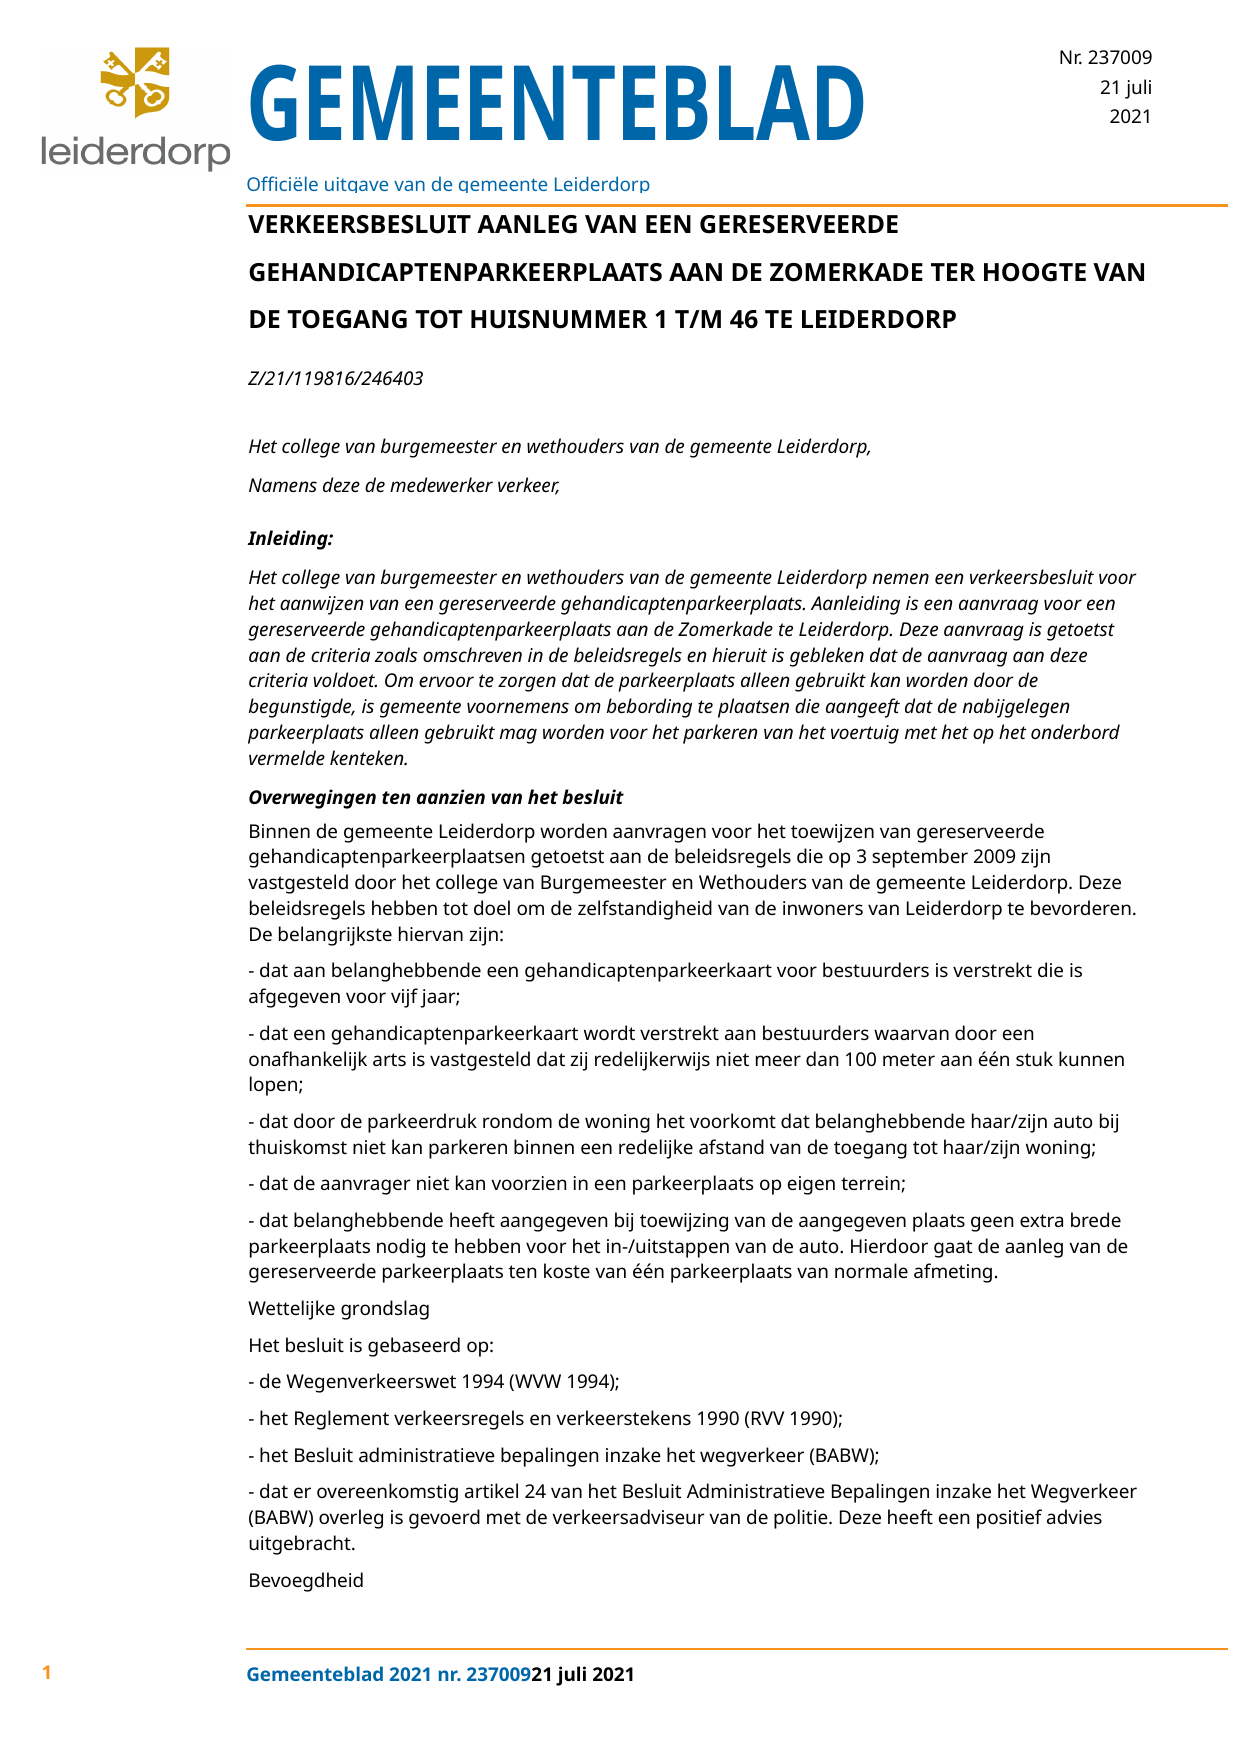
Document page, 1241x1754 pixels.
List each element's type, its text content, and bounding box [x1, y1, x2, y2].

text - dat een gehandicaptenparkeerkaart wordt verstrekt aan bestuurders waarvan door een onafhankelijk arts is vastgesteld dat zij redelijkerwijs niet meer dan 100 meter aan één stuk kunnen lopen; [248, 1020, 1152, 1097]
text Het college van burgemeester en wethouders van de gemeente Leiderdorp, [248, 433, 1152, 459]
text - dat er overeenkomstig artikel 24 van het Besluit Administratieve Bepalingen inzake het Wegverkeer (BABW) overleg is gevoerd met de verkeersadviseur van de politie. Deze heeft een positief advies uitgebracht. [248, 1479, 1152, 1556]
text Inleiding: [248, 525, 1152, 551]
text - de Wegenverkeerswet 1994 (WVW 1994); [248, 1369, 1152, 1394]
text Het besluit is gebaseerd op: [248, 1332, 1152, 1358]
text Wettelijke grondslag [248, 1295, 1152, 1321]
picture [41, 47, 231, 172]
text - dat belanghebbende heeft aangegeven bij toewijzing van de aangegeven plaats geen extra brede parkeerplaats nodig te hebben voor het in-/uitstappen van de auto. Hierdoor gaat de aanleg van de gereserveerde parkeerplaats ten koste van één parkeerplaats van normale afmeting. [248, 1207, 1152, 1284]
text Z/21/119816/246403 [248, 366, 1152, 391]
text Bevoegdheid [248, 1567, 1152, 1592]
text Binnen de gemeente Leiderdorp worden aanvragen voor het toewijzen van gereserveerde gehandicaptenparkeerplaatsen getoetst aan de beleidsregels die op 3 september 2009 zijn vastgesteld door het college van Burgemeester en Wethouders van de gemeente Leiderdorp. Deze beleidsregels hebben tot doel om de zelfstandigheid van de inwoners van Leiderdorp te bevorderen. De belangrijkste hiervan zijn: [248, 818, 1152, 947]
text - het Besluit administratieve bepalingen inzake het wegverkeer (BABW); [248, 1442, 1152, 1468]
text - het Reglement verkeersregels en verkeerstekens 1990 (RVV 1990); [248, 1405, 1152, 1431]
text Namens deze de medewerker verkeer, [248, 472, 1152, 498]
text Het college van burgemeester en wethouders van de gemeente Leiderdorp nemen een verkeersbesluit voor het aanwijzen van een gereserveerde gehandicaptenparkeerplaats. Aanleiding is een aanvraag voor een gereserveerde gehandicaptenparkeerplaats aan de Zomerkade te Leiderdorp. Deze aanvraag is getoetst aan de criteria zoals omschreven in de beleidsregels en hieruit is gebleken dat de aanvraag aan deze criteria voldoet. Om ervoor te zorgen dat de parkeerplaats alleen gebruikt kan worden door de begunstigde, is gemeente voornemens om bebording te plaatsen die aangeeft dat de nabijgelegen parkeerplaats alleen gebruikt mag worden voor het parkeren van het voertuig met het op het onderbord vermelde kenteken. [248, 564, 1152, 770]
text VERKEERSBESLUIT AANLEG VAN EEN GERESERVEERDE GEHANDICAPTENPARKEERPLAATS AAN DE ZOMERKADE TER HOOGTE VAN DE TOEGANG TOT HUISNUMMER 1 T/M 46 TE LEIDERDORP [248, 207, 1152, 336]
text - dat aan belanghebbende een gehandicaptenparkeerkaart voor bestuurders is verstrekt die is afgegeven voor vijf jaar; [248, 958, 1152, 1009]
text Overwegingen ten aanzien van het besluit [248, 784, 1152, 810]
text - dat door de parkeerdruk rondom de woning het voorkomt dat belanghebbende haar/zijn auto bij thuiskomst niet kan parkeren binnen een redelijke afstand van de toegang tot haar/zijn woning; [248, 1108, 1152, 1159]
text - dat de aanvrager niet kan voorzien in een parkeerplaats op eigen terrein; [248, 1171, 1152, 1196]
